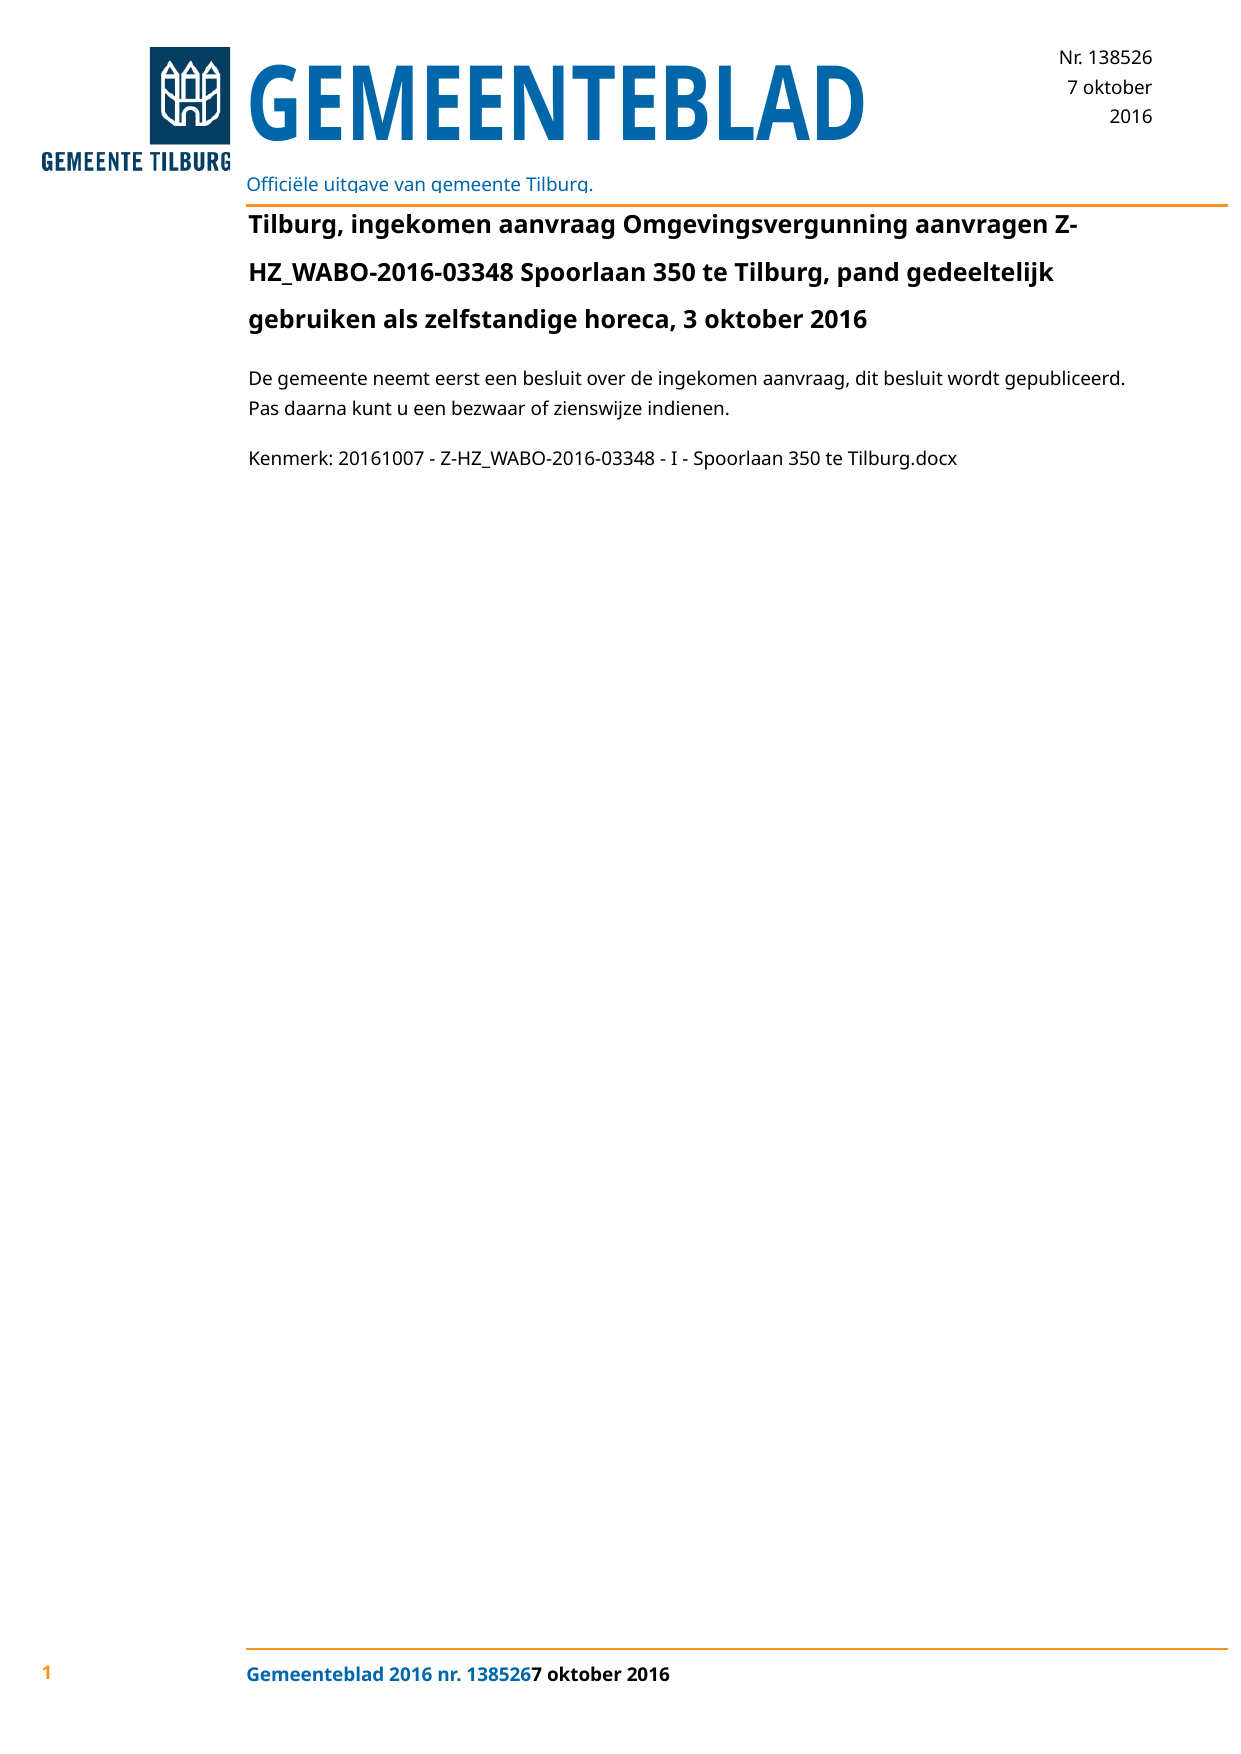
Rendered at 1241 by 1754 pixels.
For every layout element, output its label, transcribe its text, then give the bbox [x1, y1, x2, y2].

text Tilburg, ingekomen aanvraag Omgevingsvergunning aanvragen Z-HZ_WABO-2016-03348 Spoorlaan 350 te Tilburg, pand gedeeltelijk gebruiken als zelfstandige horeca, 3 oktober 2016 [248, 207, 1152, 336]
text Kenmerk: 20161007 - Z-HZ_WABO-2016-03348 - I - Spoorlaan 350 te Tilburg.docx [248, 446, 1152, 471]
picture [41, 47, 231, 172]
text De gemeente neemt eerst een besluit over de ingekomen aanvraag, dit besluit wordt gepubliceerd. Pas daarna kunt u een bezwaar of zienswijze indienen. [248, 366, 1152, 421]
